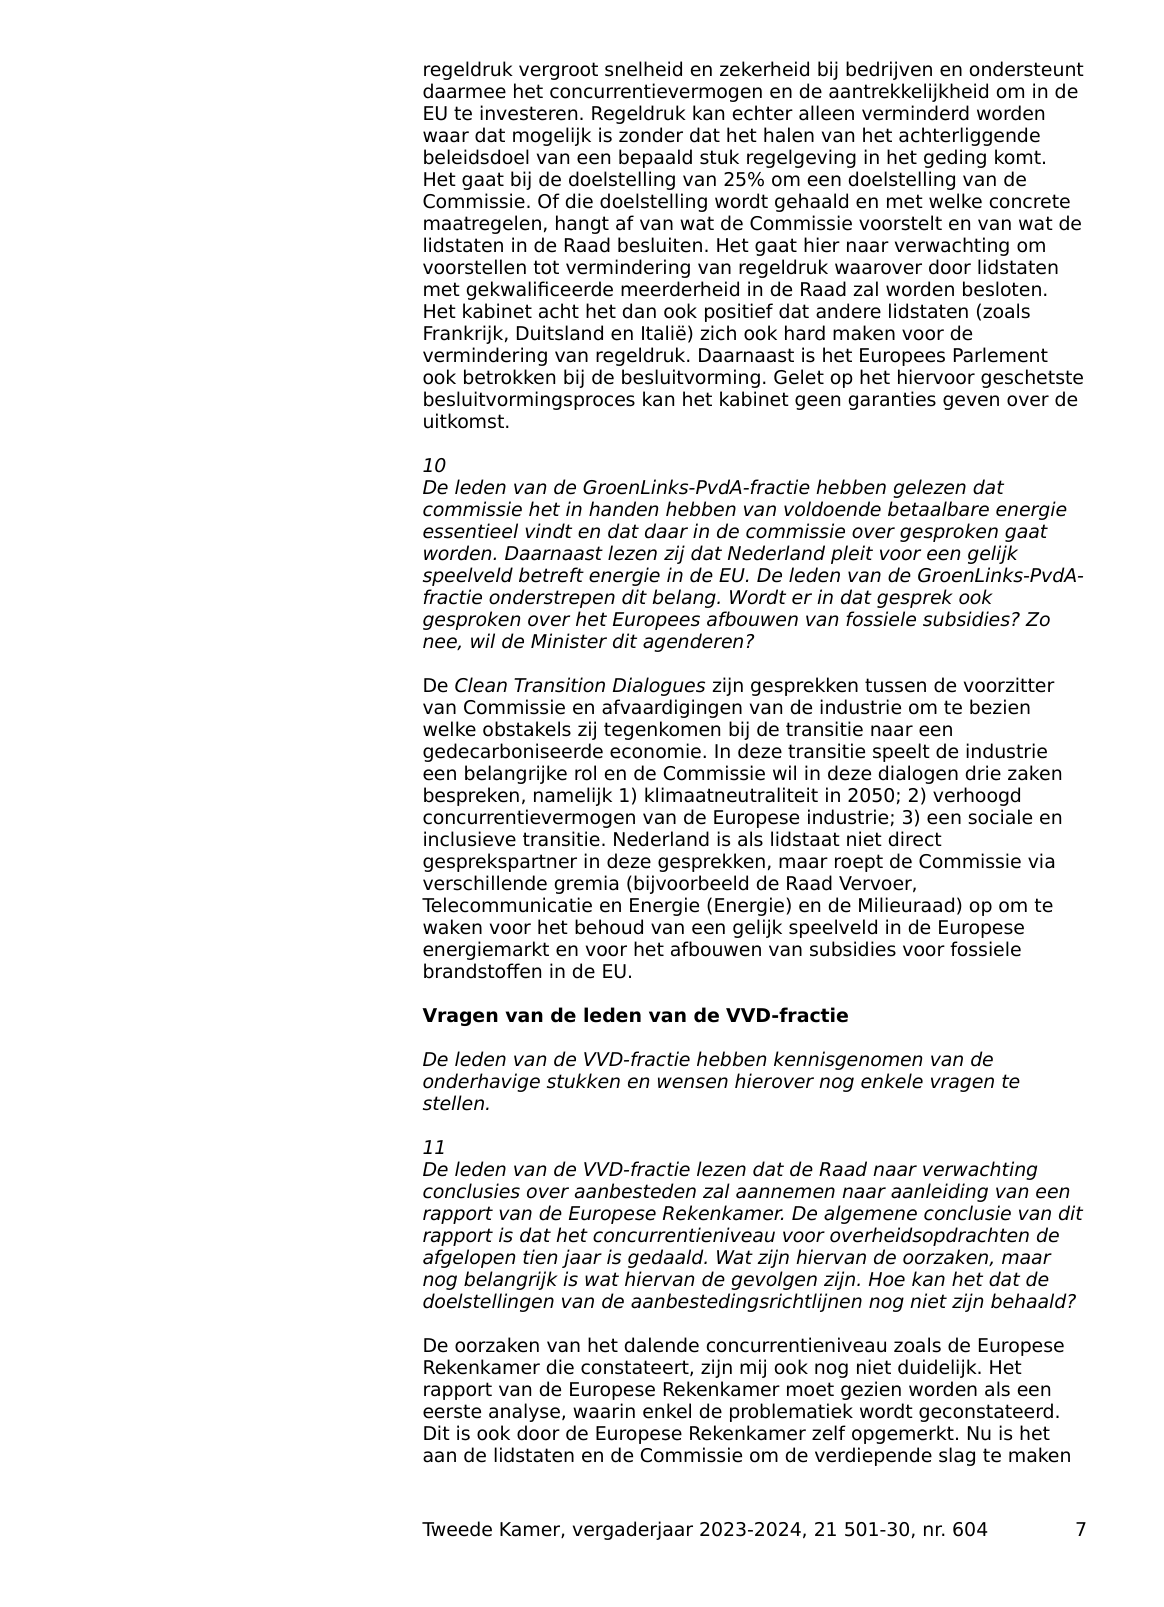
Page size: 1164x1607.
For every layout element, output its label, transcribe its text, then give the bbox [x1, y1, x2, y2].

text De leden van de GroenLinks-PvdA-fractie hebben gelezen dat commissie het in handen hebben van voldoende betaalbare energie essentieel vindt en dat daar in de commissie over gesproken gaat worden. Daarnaast lezen zij dat Nederland pleit voor een gelijk speelveld betreft energie in de EU. De leden van de GroenLinks-PvdA-fractie onderstrepen dit belang. Wordt er in dat gesprek ook gesproken over het Europees afbouwen van fossiele subsidies? Zo nee, wil de Minister dit agenderen? [422, 477, 1087, 653]
text 10 [422, 455, 1087, 477]
text De leden van de VVD-fractie lezen dat de Raad naar verwachting conclusies over aanbesteden zal aannemen naar aanleiding van een rapport van de Europese Rekenkamer. De algemene conclusie van dit rapport is dat het concurrentieniveau voor overheidsopdrachten de afgelopen tien jaar is gedaald. Wat zijn hiervan de oorzaken, maar nog belangrijk is wat hiervan de gevolgen zijn. Hoe kan het dat de doelstellingen van de aanbestedingsrichtlijnen nog niet zijn behaald? [422, 1159, 1087, 1313]
text De Clean Transition Dialogues zijn gesprekken tussen de voorzitter van Commissie en afvaardigingen van de industrie om te bezien welke obstakels zij tegenkomen bij de transitie naar een gedecarboniseerde economie. In deze transitie speelt de industrie een belangrijke rol en de Commissie wil in deze dialogen drie zaken bespreken, namelijk 1) klimaatneutraliteit in 2050; 2) verhoogd concurrentievermogen van de Europese industrie; 3) een sociale en inclusieve transitie. Nederland is als lidstaat niet direct gesprekspartner in deze gesprekken, maar roept de Commissie via verschillende gremia (bijvoorbeeld de Raad Vervoer, Telecommunicatie en Energie (Energie) en de Milieuraad) op om te waken voor het behoud van een gelijk speelveld in de Europese energiemarkt en voor het afbouwen van subsidies voor fossiele brandstoffen in de EU. [422, 675, 1087, 983]
subtitle Vragen van de leden van de VVD-fractie [422, 1005, 1087, 1027]
text 11 [422, 1137, 1087, 1159]
text De leden van de VVD-fractie hebben kennisgenomen van de onderhavige stukken en wensen hierover nog enkele vragen te stellen. [422, 1049, 1087, 1115]
text De oorzaken van het dalende concurrentieniveau zoals de Europese Rekenkamer die constateert, zijn mij ook nog niet duidelijk. Het rapport van de Europese Rekenkamer moet gezien worden als een eerste analyse, waarin enkel de problematiek wordt geconstateerd. Dit is ook door de Europese Rekenkamer zelf opgemerkt. Nu is het aan de lidstaten en de Commissie om de verdiepende slag te maken [422, 1335, 1087, 1467]
text regeldruk vergroot snelheid en zekerheid bij bedrijven en ondersteunt daarmee het concurrentievermogen en de aantrekkelijkheid om in de EU te investeren. Regeldruk kan echter alleen verminderd worden waar dat mogelijk is zonder dat het halen van het achterliggende beleidsdoel van een bepaald stuk regelgeving in het geding komt. Het gaat bij de doelstelling van 25% om een doelstelling van de Commissie. Of die doelstelling wordt gehaald en met welke concrete maatregelen, hangt af van wat de Commissie voorstelt en van wat de lidstaten in de Raad besluiten. Het gaat hier naar verwachting om voorstellen tot vermindering van regeldruk waarover door lidstaten met gekwalificeerde meerderheid in de Raad zal worden besloten. Het kabinet acht het dan ook positief dat andere lidstaten (zoals Frankrijk, Duitsland en Italië) zich ook hard maken voor de vermindering van regeldruk. Daarnaast is het Europees Parlement ook betrokken bij de besluitvorming. Gelet op het hiervoor geschetste besluitvormingsproces kan het kabinet geen garanties geven over de uitkomst. [422, 59, 1087, 433]
